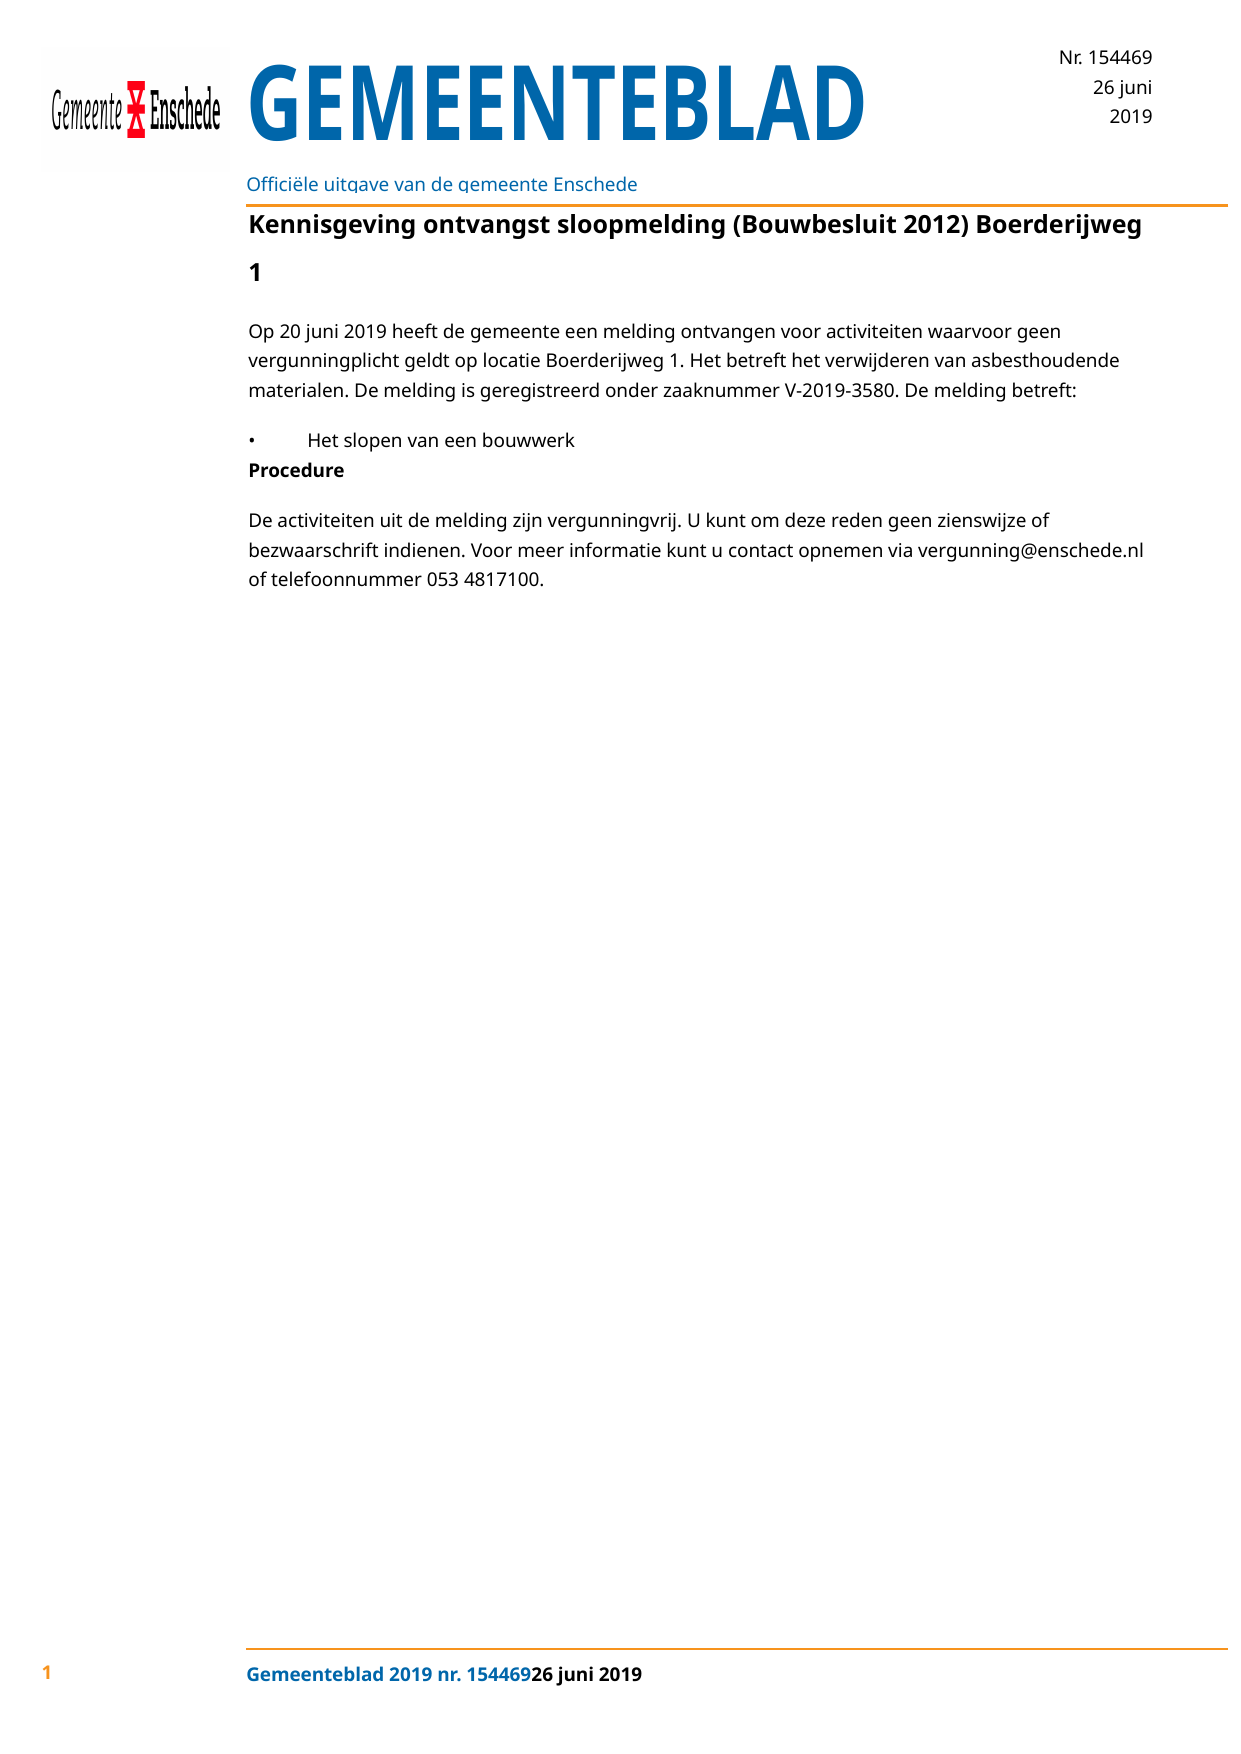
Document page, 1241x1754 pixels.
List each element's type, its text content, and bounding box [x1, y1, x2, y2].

text Procedure [248, 457, 1152, 483]
text Kennisgeving ontvangst sloopmelding (Bouwbesluit 2012) Boerderijweg 1 [248, 207, 1152, 288]
picture [41, 47, 231, 172]
text Op 20 juni 2019 heeft de gemeente een melding ontvangen voor activiteiten waarvoor geen vergunningplicht geldt op locatie Boerderijweg 1. Het betreft het verwijderen van asbesthoudende materialen. De melding is geregistreerd onder zaaknummer V-2019-3580. De melding betreft: [248, 318, 1152, 403]
list Het slopen van een bouwwerk [248, 427, 1152, 453]
text De activiteiten uit de melding zijn vergunningvrij. U kunt om deze reden geen zienswijze of bezwaarschrift indienen. Voor meer informatie kunt u contact opnemen via vergunning@enschede.nl of telefoonnummer 053 4817100. [248, 507, 1152, 592]
